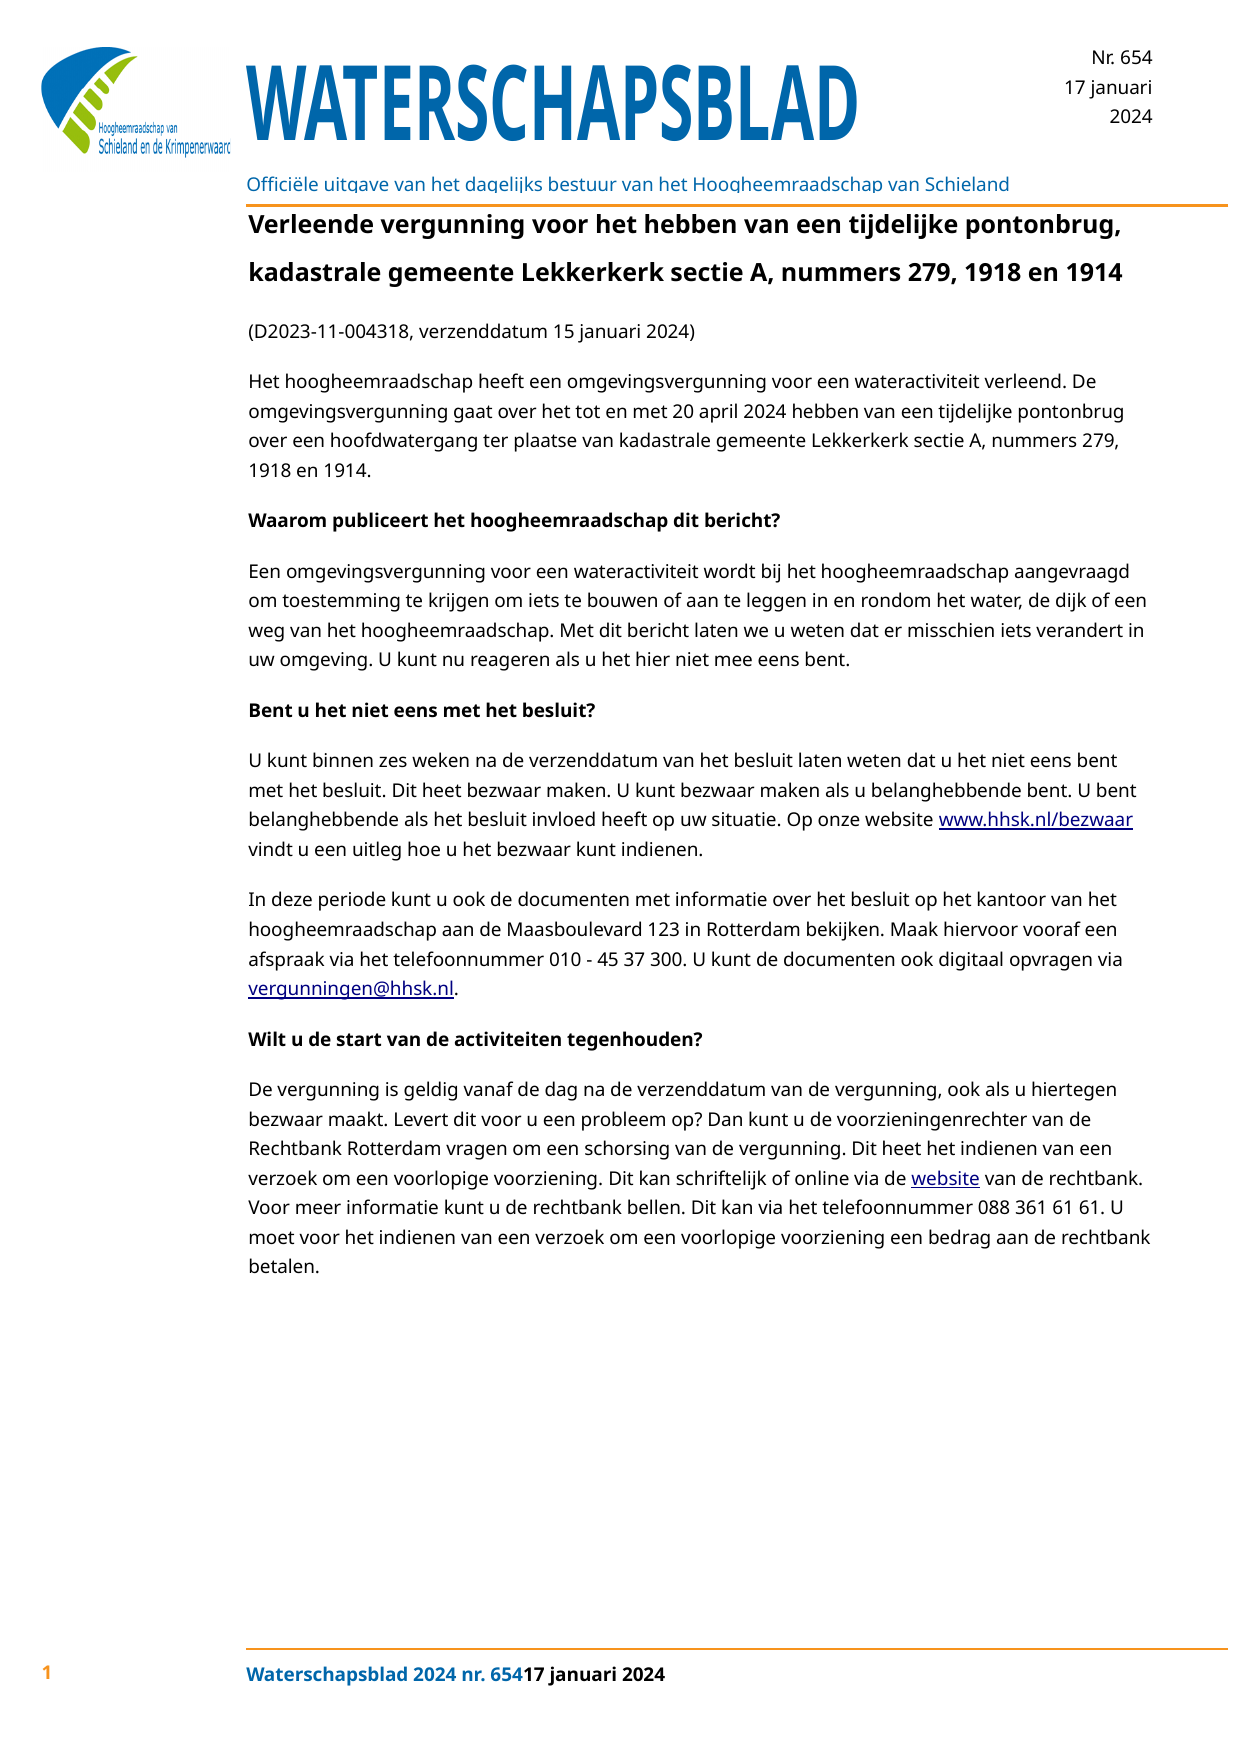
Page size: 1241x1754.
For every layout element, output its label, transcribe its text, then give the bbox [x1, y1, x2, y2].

text In deze periode kunt u ook de documenten met informatie over het besluit op het kantoor van het hoogheemraadschap aan de Maasboulevard 123 in Rotterdam bekijken. Maak hiervoor vooraf een afspraak via het telefoonnummer 010 - 45 37 300. U kunt de documenten ook digitaal opvragen via vergunningen@hhsk.nl. [248, 887, 1152, 1001]
text (D2023-11-004318, verzenddatum 15 januari 2024) [248, 318, 1152, 344]
text U kunt binnen zes weken na de verzenddatum van het besluit laten weten dat u het niet eens bent met het besluit. Dit heet bezwaar maken. U kunt bezwaar maken als u belanghebbende bent. U bent belanghebbende als het besluit invloed heeft op uw situatie. Op onze website www.hhsk.nl/bezwaar vindt u een uitleg hoe u het bezwaar kunt indienen. [248, 747, 1152, 862]
text Een omgevingsvergunning voor een wateractiviteit wordt bij het hoogheemraadschap aangevraagd om toestemming te krijgen om iets te bouwen of aan te leggen in en rondom het water, de dijk of een weg van het hoogheemraadschap. Met dit bericht laten we u weten dat er misschien iets verandert in uw omgeving. U kunt nu reageren als u het hier niet mee eens bent. [248, 558, 1152, 672]
picture [41, 47, 231, 172]
text Het hoogheemraadschap heeft een omgevingsvergunning voor een wateractiviteit verleend. De omgevingsvergunning gaat over het tot en met 20 april 2024 hebben van een tijdelijke pontonbrug over een hoofdwatergang ter plaatse van kadastrale gemeente Lekkerkerk sectie A, nummers 279, 1918 en 1914. [248, 368, 1152, 483]
text De vergunning is geldig vanaf de dag na de verzenddatum van de vergunning, ook als u hiertegen bezwaar maakt. Levert dit voor u een probleem op? Dan kunt u de voorzieningenrechter van de Rechtbank Rotterdam vragen om een schorsing van de vergunning. Dit heet het indienen van een verzoek om een voorlopige voorziening. Dit kan schriftelijk of online via de website van de rechtbank. Voor meer informatie kunt u de rechtbank bellen. Dit kan via het telefoonnummer 088 361 61 61. U moet voor het indienen van een verzoek om een voorlopige voorziening een bedrag aan de rechtbank betalen. [248, 1076, 1152, 1279]
text Waarom publiceert het hoogheemraadschap dit bericht? [248, 507, 1152, 533]
text Verleende vergunning voor het hebben van een tijdelijke pontonbrug, kadastrale gemeente Lekkerkerk sectie A, nummers 279, 1918 en 1914 [248, 207, 1152, 288]
text Wilt u de start van de activiteiten tegenhouden? [248, 1026, 1152, 1052]
text Bent u het niet eens met het besluit? [248, 697, 1152, 723]
